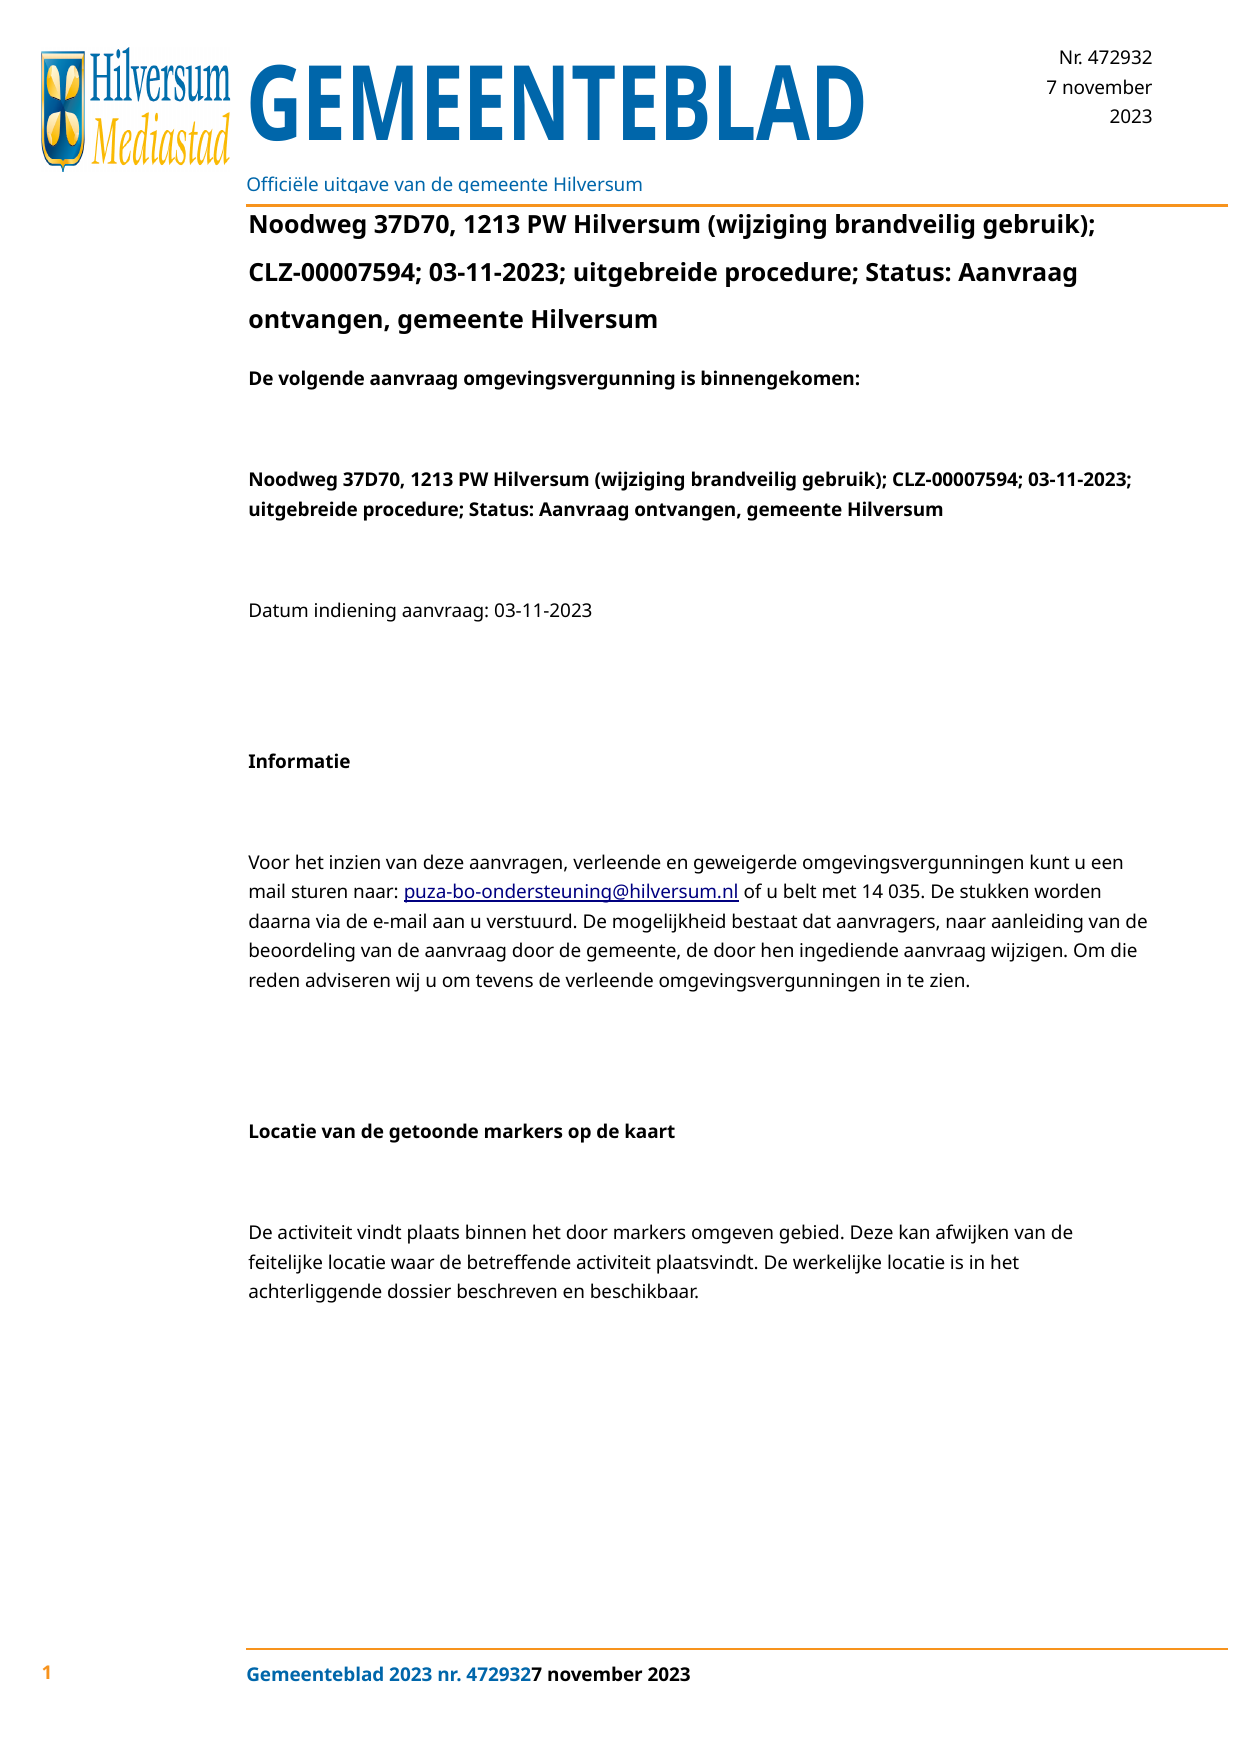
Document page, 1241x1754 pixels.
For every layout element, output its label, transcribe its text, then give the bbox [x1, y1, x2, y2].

text Voor het inzien van deze aanvragen, verleende en geweigerde omgevingsvergunningen kunt u een mail sturen naar: puza-bo-ondersteuning@hilversum.nl of u belt met 14 035. De stukken worden daarna via de e-mail aan u verstuurd. De mogelijkheid bestaat dat aanvragers, naar aanleiding van de beoordeling van de aanvraag door de gemeente, de door hen ingediende aanvraag wijzigen. Om die reden adviseren wij u om tevens de verleende omgevingsvergunningen in te zien. [248, 849, 1152, 993]
text Datum indiening aanvraag: 03-11-2023 [248, 597, 1152, 622]
text De activiteit vindt plaats binnen het door markers omgeven gebied. Deze kan afwijken van de feitelijke locatie waar de betreffende activiteit plaatsvindt. De werkelijke locatie is in het achterliggende dossier beschreven en beschikbaar. [248, 1219, 1152, 1304]
text Locatie van de getoonde markers op de kaart [248, 1118, 1152, 1144]
text De volgende aanvraag omgevingsvergunning is binnengekomen: [248, 366, 1152, 391]
picture [41, 47, 231, 172]
text Noodweg 37D70, 1213 PW Hilversum (wijziging brandveilig gebruik); CLZ-00007594; 03-11-2023; uitgebreide procedure; Status: Aanvraag ontvangen, gemeente Hilversum [248, 207, 1152, 336]
text Noodweg 37D70, 1213 PW Hilversum (wijziging brandveilig gebruik); CLZ-00007594; 03-11-2023; uitgebreide procedure; Status: Aanvraag ontvangen, gemeente Hilversum [248, 466, 1152, 522]
text Informatie [248, 748, 1152, 774]
